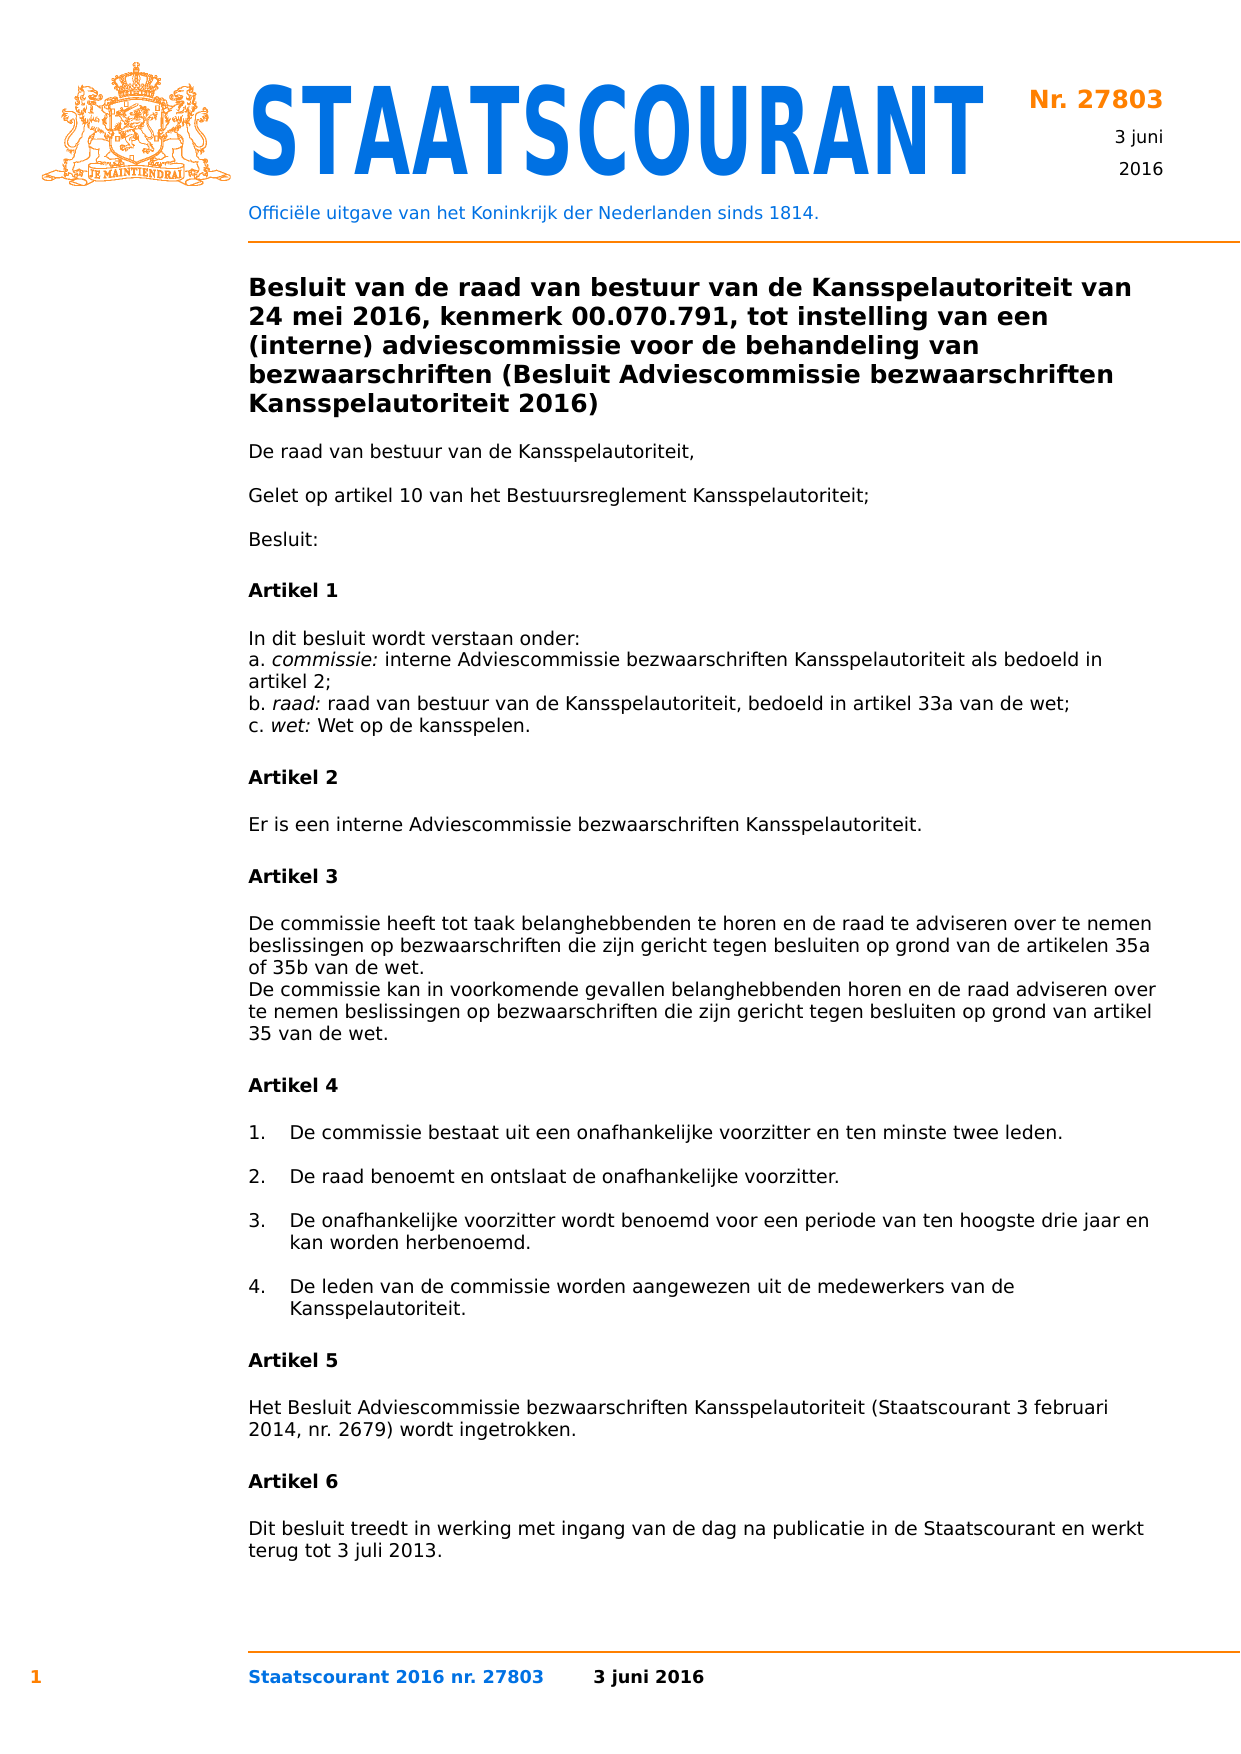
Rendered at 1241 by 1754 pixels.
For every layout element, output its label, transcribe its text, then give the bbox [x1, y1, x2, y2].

text b. raad: raad van bestuur van de Kansspelautoriteit, bedoeld in artikel 33a van de wet; [248, 693, 1163, 715]
text Er is een interne Adviescommissie bezwaarschriften Kansspelautoriteit. [248, 814, 1163, 836]
text De commissie kan in voorkomende gevallen belanghebbenden horen en de raad adviseren over te nemen beslissingen op bezwaarschriften die zijn gericht tegen besluiten op grond van artikel 35 van de wet. [248, 979, 1163, 1045]
picture [41, 62, 231, 186]
text De commissie heeft tot taak belanghebbenden te horen en de raad te adviseren over te nemen beslissingen op bezwaarschriften die zijn gericht tegen besluiten op grond van de artikelen 35a of 35b van de wet. [248, 913, 1163, 979]
text c. wet: Wet op de kansspelen. [248, 715, 1163, 737]
text Gelet op artikel 10 van het Bestuursreglement Kansspelautoriteit; [248, 484, 1163, 507]
subtitle Artikel 6 [248, 1471, 1163, 1492]
text 3. De onafhankelijke voorzitter wordt benoemd voor een periode van ten hoogste drie jaar en kan worden herbenoemd. [248, 1210, 1163, 1254]
table_header Nr. 27803 [998, 62, 1240, 121]
text Het Besluit Adviescommissie bezwaarschriften Kansspelautoriteit (Staatscourant 3 februari 2014, nr. 2679) wordt ingetrokken. [248, 1397, 1163, 1441]
text 4. De leden van de commissie worden aangewezen uit de medewerkers van de Kansspelautoriteit. [248, 1276, 1163, 1319]
table_cell 3 juni [998, 121, 1240, 153]
text 1. De commissie bestaat uit een onafhankelijke voorzitter en ten minste twee leden. [248, 1122, 1163, 1144]
table_cell 2016 [998, 153, 1240, 203]
subtitle Artikel 2 [248, 767, 1163, 789]
subtitle Artikel 4 [248, 1075, 1163, 1097]
text Besluit: [248, 528, 1163, 550]
text a. commissie: interne Adviescommissie bezwaarschriften Kansspelautoriteit als bedoeld in artikel 2; [248, 649, 1163, 693]
subtitle Artikel 3 [248, 866, 1163, 888]
subtitle Besluit van de raad van bestuur van de Kansspelautoriteit van 24 mei 2016, kenmerk 00.070.791, tot instelling van een (interne) adviescommissie voor de behandeling van bezwaarschriften (Besluit Adviescommissie bezwaarschriften Kansspelautoriteit 2016) [248, 273, 1163, 419]
table_header [25, 62, 248, 241]
subtitle Artikel 1 [248, 580, 1163, 602]
text Dit besluit treedt in werking met ingang van de dag na publicatie in de Staatscourant en werkt terug tot 3 juli 2013. [248, 1517, 1163, 1561]
table_header STAATSCOURANT [248, 62, 998, 203]
text De raad van bestuur van de Kansspelautoriteit, [248, 441, 1163, 463]
subtitle Artikel 5 [248, 1349, 1163, 1372]
table_cell Officiële uitgave van het Koninkrijk der Nederlanden sinds 1814. [248, 203, 1240, 241]
text 2. De raad benoemt en ontslaat de onafhankelijke voorzitter. [248, 1166, 1163, 1188]
text In dit besluit wordt verstaan onder: [248, 627, 1163, 649]
